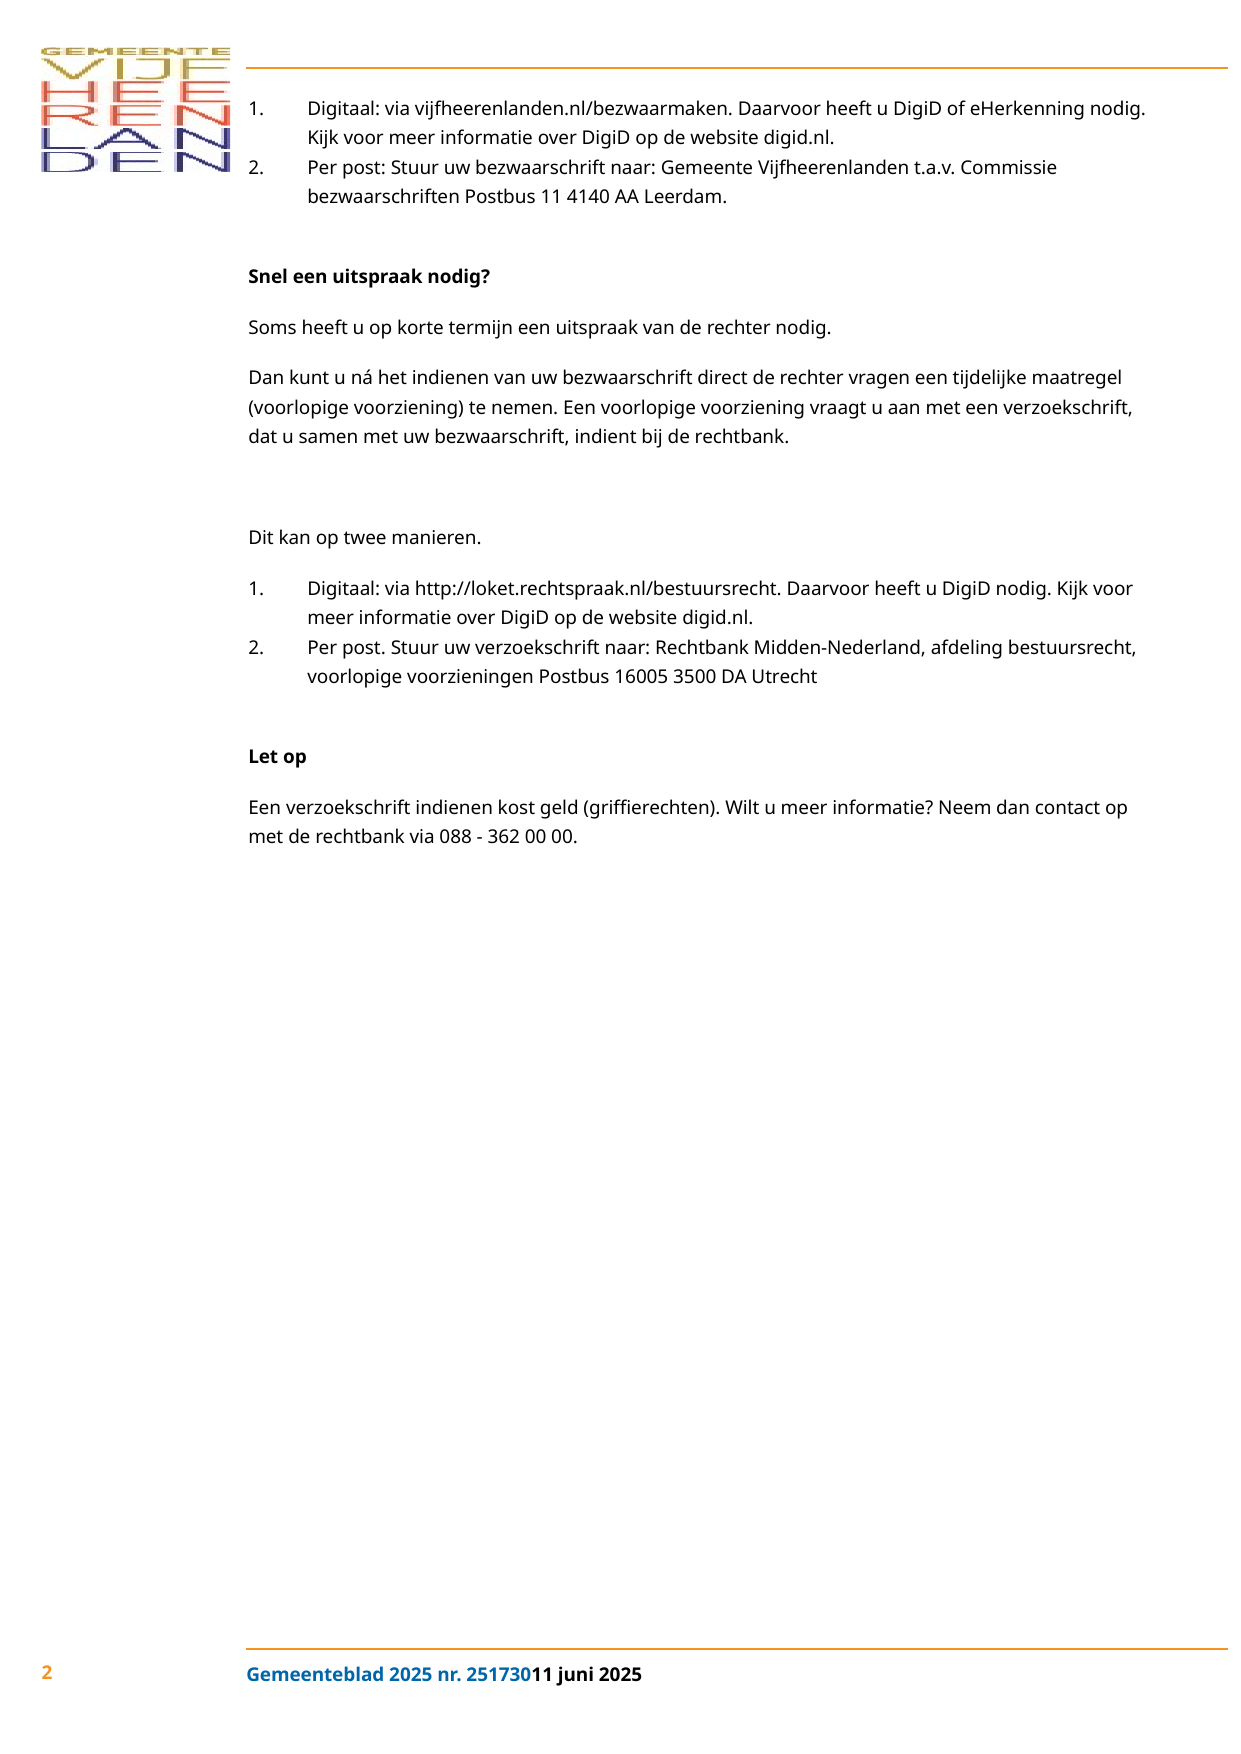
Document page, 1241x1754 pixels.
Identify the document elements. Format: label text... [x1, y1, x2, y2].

list Digitaal: via vijfheerenlanden.nl/bezwaarmaken. Daarvoor heeft u DigiD of eHerkenning nodig. Kijk voor meer informatie over DigiD op de website digid.nl. [248, 95, 1152, 150]
list Per post: Stuur uw bezwaarschrift naar: Gemeente Vijfheerenlanden t.a.v. Commissie bezwaarschriften Postbus 11 4140 AA Leerdam. [248, 154, 1152, 209]
text Let op [248, 743, 1152, 769]
text Dan kunt u ná het indienen van uw bezwaarschrift direct de rechter vragen een tijdelijke maatregel (voorlopige voorziening) te nemen. Een voorlopige voorziening vraagt u aan met een verzoekschrift, dat u samen met uw bezwaarschrift, indient bij de rechtbank. [248, 364, 1152, 449]
text Een verzoekschrift indienen kost geld (griffierechten). Wilt u meer informatie? Neem dan contact op met de rechtbank via 088 - 362 00 00. [248, 794, 1152, 849]
text Dit kan op twee manieren. [248, 524, 1152, 550]
picture [41, 47, 231, 172]
list Digitaal: via http://loket.rechtspraak.nl/bestuursrecht. Daarvoor heeft u DigiD nodig. Kijk voor meer informatie over DigiD op de website digid.nl. [248, 575, 1152, 630]
text Snel een uitspraak nodig? [248, 263, 1152, 289]
text Soms heeft u op korte termijn een uitspraak van de rechter nodig. [248, 314, 1152, 340]
list Per post. Stuur uw verzoekschrift naar: Rechtbank Midden-Nederland, afdeling bestuursrecht, voorlopige voorzieningen Postbus 16005 3500 DA Utrecht [248, 634, 1152, 689]
